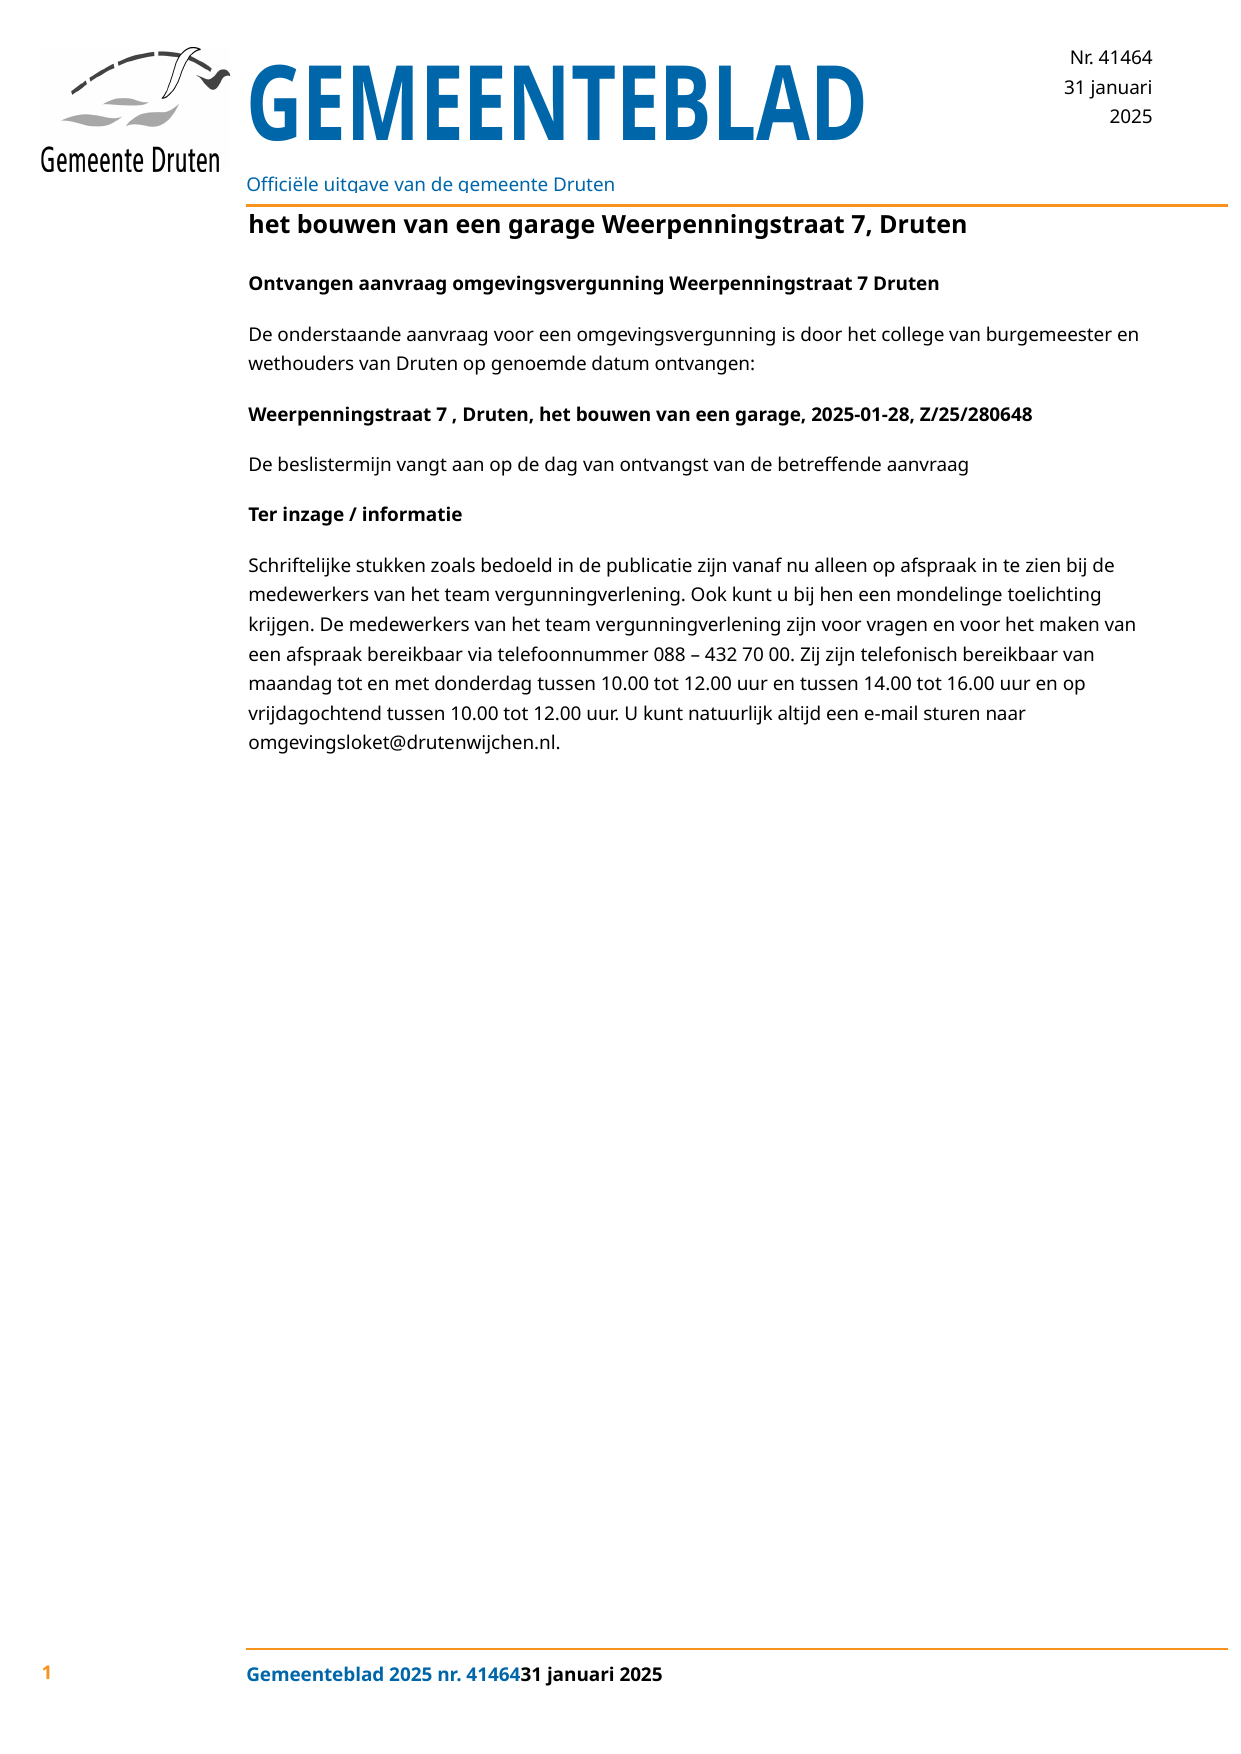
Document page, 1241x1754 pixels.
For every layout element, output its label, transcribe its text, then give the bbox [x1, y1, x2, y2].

text De onderstaande aanvraag voor een omgevingsvergunning is door het college van burgemeester en wethouders van Druten op genoemde datum ontvangen: [248, 321, 1152, 376]
picture [41, 47, 231, 172]
text Ter inzage / informatie [248, 502, 1152, 527]
text De beslistermijn vangt aan op de dag van ontvangst van de betreffende aanvraag [248, 451, 1152, 477]
text Ontvangen aanvraag omgevingsvergunning Weerpenningstraat 7 Druten [248, 270, 1152, 296]
text Schriftelijke stukken zoals bedoeld in de publicatie zijn vanaf nu alleen op afspraak in te zien bij de medewerkers van het team vergunningverlening. Ook kunt u bij hen een mondelinge toelichting krijgen. De medewerkers van het team vergunningverlening zijn voor vragen en voor het maken van een afspraak bereikbaar via telefoonnummer 088 – 432 70 00. Zij zijn telefonisch bereikbaar van maandag tot en met donderdag tussen 10.00 tot 12.00 uur en tussen 14.00 tot 16.00 uur en op vrijdagochtend tussen 10.00 tot 12.00 uur. U kunt natuurlijk altijd een e-mail sturen naar omgevingsloket@drutenwijchen.nl. [248, 552, 1152, 755]
text het bouwen van een garage Weerpenningstraat 7, Druten [248, 207, 1152, 241]
text Weerpenningstraat 7 , Druten, het bouwen van een garage, 2025-01-28, Z/25/280648 [248, 401, 1152, 426]
